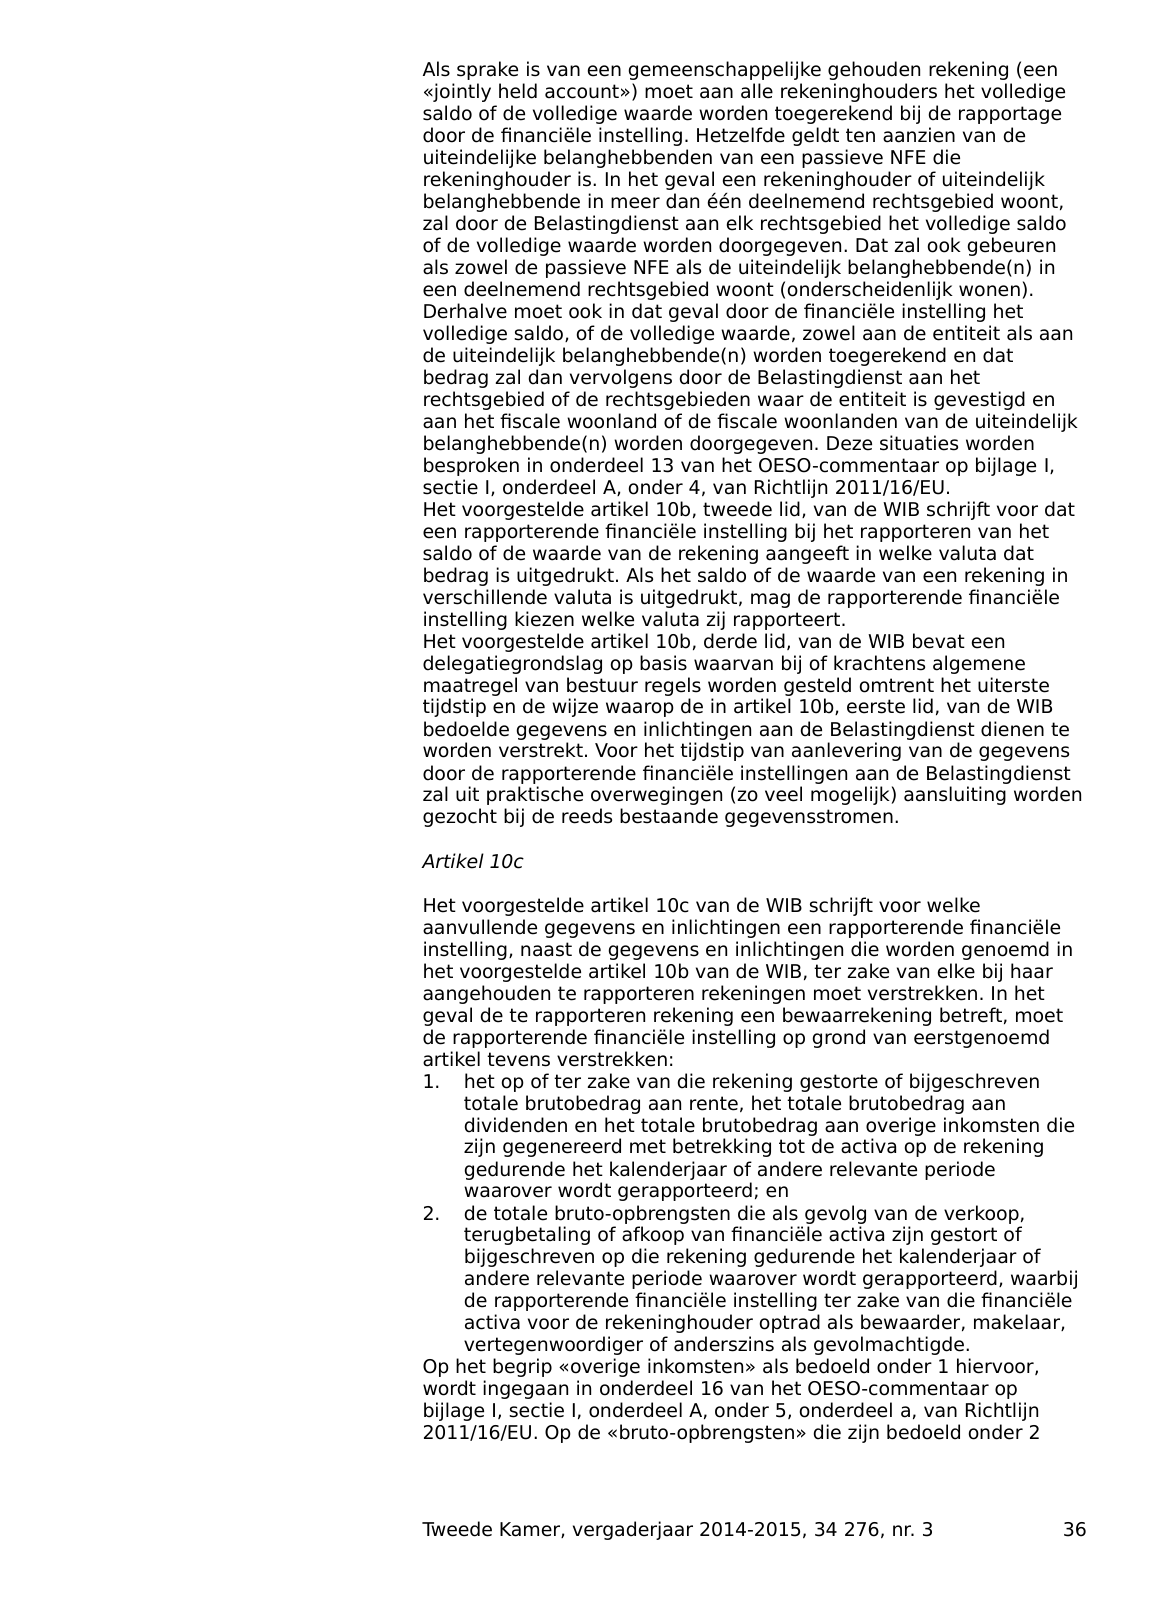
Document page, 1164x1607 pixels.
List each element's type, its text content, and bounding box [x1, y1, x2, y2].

text Als sprake is van een gemeenschappelijke gehouden rekening (een «jointly held account») moet aan alle rekeninghouders het volledige saldo of de volledige waarde worden toegerekend bij de rapportage door de financiële instelling. Hetzelfde geldt ten aanzien van de uiteindelijke belanghebbenden van een passieve NFE die rekeninghouder is. In het geval een rekeninghouder of uiteindelijk belanghebbende in meer dan één deelnemend rechtsgebied woont, zal door de Belastingdienst aan elk rechtsgebied het volledige saldo of de volledige waarde worden doorgegeven. Dat zal ook gebeuren als zowel de passieve NFE als de uiteindelijk belanghebbende(n) in een deelnemend rechtsgebied woont (onderscheidenlijk wonen). Derhalve moet ook in dat geval door de financiële instelling het volledige saldo, of de volledige waarde, zowel aan de entiteit als aan de uiteindelijk belanghebbende(n) worden toegerekend en dat bedrag zal dan vervolgens door de Belastingdienst aan het rechtsgebied of de rechtsgebieden waar de entiteit is gevestigd en aan het fiscale woonland of de fiscale woonlanden van de uiteindelijk belanghebbende(n) worden doorgegeven. Deze situaties worden besproken in onderdeel 13 van het OESO-commentaar op bijlage I, sectie I, onderdeel A, onder 4, van Richtlijn 2011/16/EU. [422, 59, 1087, 499]
subtitle Artikel 10c [422, 851, 1087, 872]
text Het voorgestelde artikel 10b, tweede lid, van de WIB schrijft voor dat een rapporterende financiële instelling bij het rapporteren van het saldo of de waarde van de rekening aangeeft in welke valuta dat bedrag is uitgedrukt. Als het saldo of de waarde van een rekening in verschillende valuta is uitgedrukt, mag de rapporterende financiële instelling kiezen welke valuta zij rapporteert. [422, 499, 1087, 631]
text Het voorgestelde artikel 10b, derde lid, van de WIB bevat een delegatiegrondslag op basis waarvan bij of krachtens algemene maatregel van bestuur regels worden gesteld omtrent het uiterste tijdstip en de wijze waarop de in artikel 10b, eerste lid, van de WIB bedoelde gegevens en inlichtingen aan de Belastingdienst dienen te worden verstrekt. Voor het tijdstip van aanlevering van de gegevens door de rapporterende financiële instellingen aan de Belastingdienst zal uit praktische overwegingen (zo veel mogelijk) aansluiting worden gezocht bij de reeds bestaande gegevensstromen. [422, 631, 1087, 828]
text 2. de totale bruto-opbrengsten die als gevolg van de verkoop, terugbetaling of afkoop van financiële activa zijn gestort of bijgeschreven op die rekening gedurende het kalenderjaar of andere relevante periode waarover wordt gerapporteerd, waarbij de rapporterende financiële instelling ter zake van die financiële activa voor de rekeninghouder optrad als bewaarder, makelaar, vertegenwoordiger of anderszins als gevolmachtigde. [422, 1202, 1087, 1356]
text Op het begrip «overige inkomsten» als bedoeld onder 1 hiervoor, wordt ingegaan in onderdeel 16 van het OESO-commentaar op bijlage I, sectie I, onderdeel A, onder 5, onderdeel a, van Richtlijn 2011/16/EU. Op de «bruto-opbrengsten» die zijn bedoeld onder 2 [422, 1356, 1087, 1444]
text Het voorgestelde artikel 10c van de WIB schrijft voor welke aanvullende gegevens en inlichtingen een rapporterende financiële instelling, naast de gegevens en inlichtingen die worden genoemd in het voorgestelde artikel 10b van de WIB, ter zake van elke bij haar aangehouden te rapporteren rekeningen moet verstrekken. In het geval de te rapporteren rekening een bewaarrekening betreft, moet de rapporterende financiële instelling op grond van eerstgenoemd artikel tevens verstrekken: [422, 895, 1087, 1071]
text 1. het op of ter zake van die rekening gestorte of bijgeschreven totale brutobedrag aan rente, het totale brutobedrag aan dividenden en het totale brutobedrag aan overige inkomsten die zijn gegenereerd met betrekking tot de activa op de rekening gedurende het kalenderjaar of andere relevante periode waarover wordt gerapporteerd; en [422, 1071, 1087, 1202]
